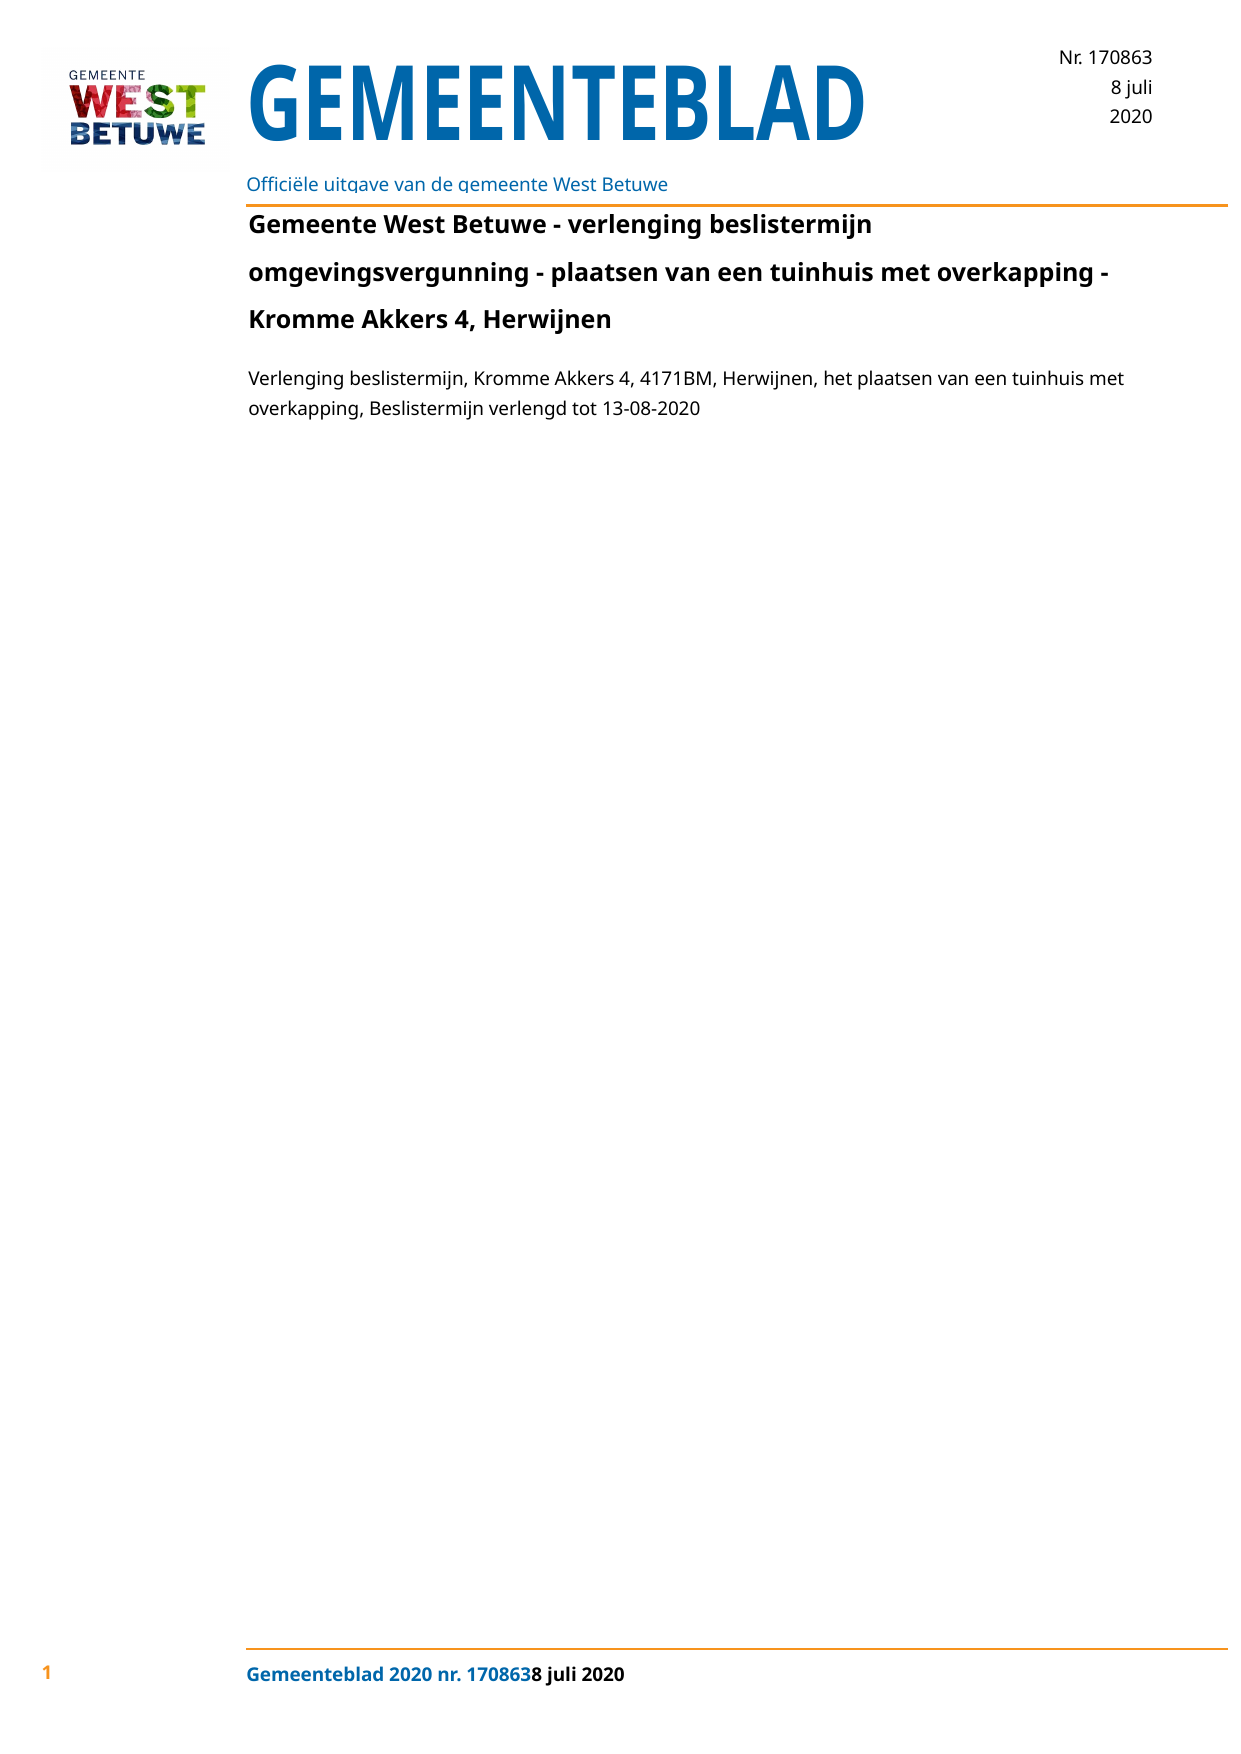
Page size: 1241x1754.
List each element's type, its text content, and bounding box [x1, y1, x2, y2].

text Verlenging beslistermijn, Kromme Akkers 4, 4171BM, Herwijnen, het plaatsen van een tuinhuis met overkapping, Beslistermijn verlengd tot 13-08-2020 [248, 366, 1152, 421]
text Gemeente West Betuwe - verlenging beslistermijn omgevingsvergunning - plaatsen van een tuinhuis met overkapping - Kromme Akkers 4, Herwijnen [248, 207, 1152, 336]
picture [41, 47, 231, 172]
